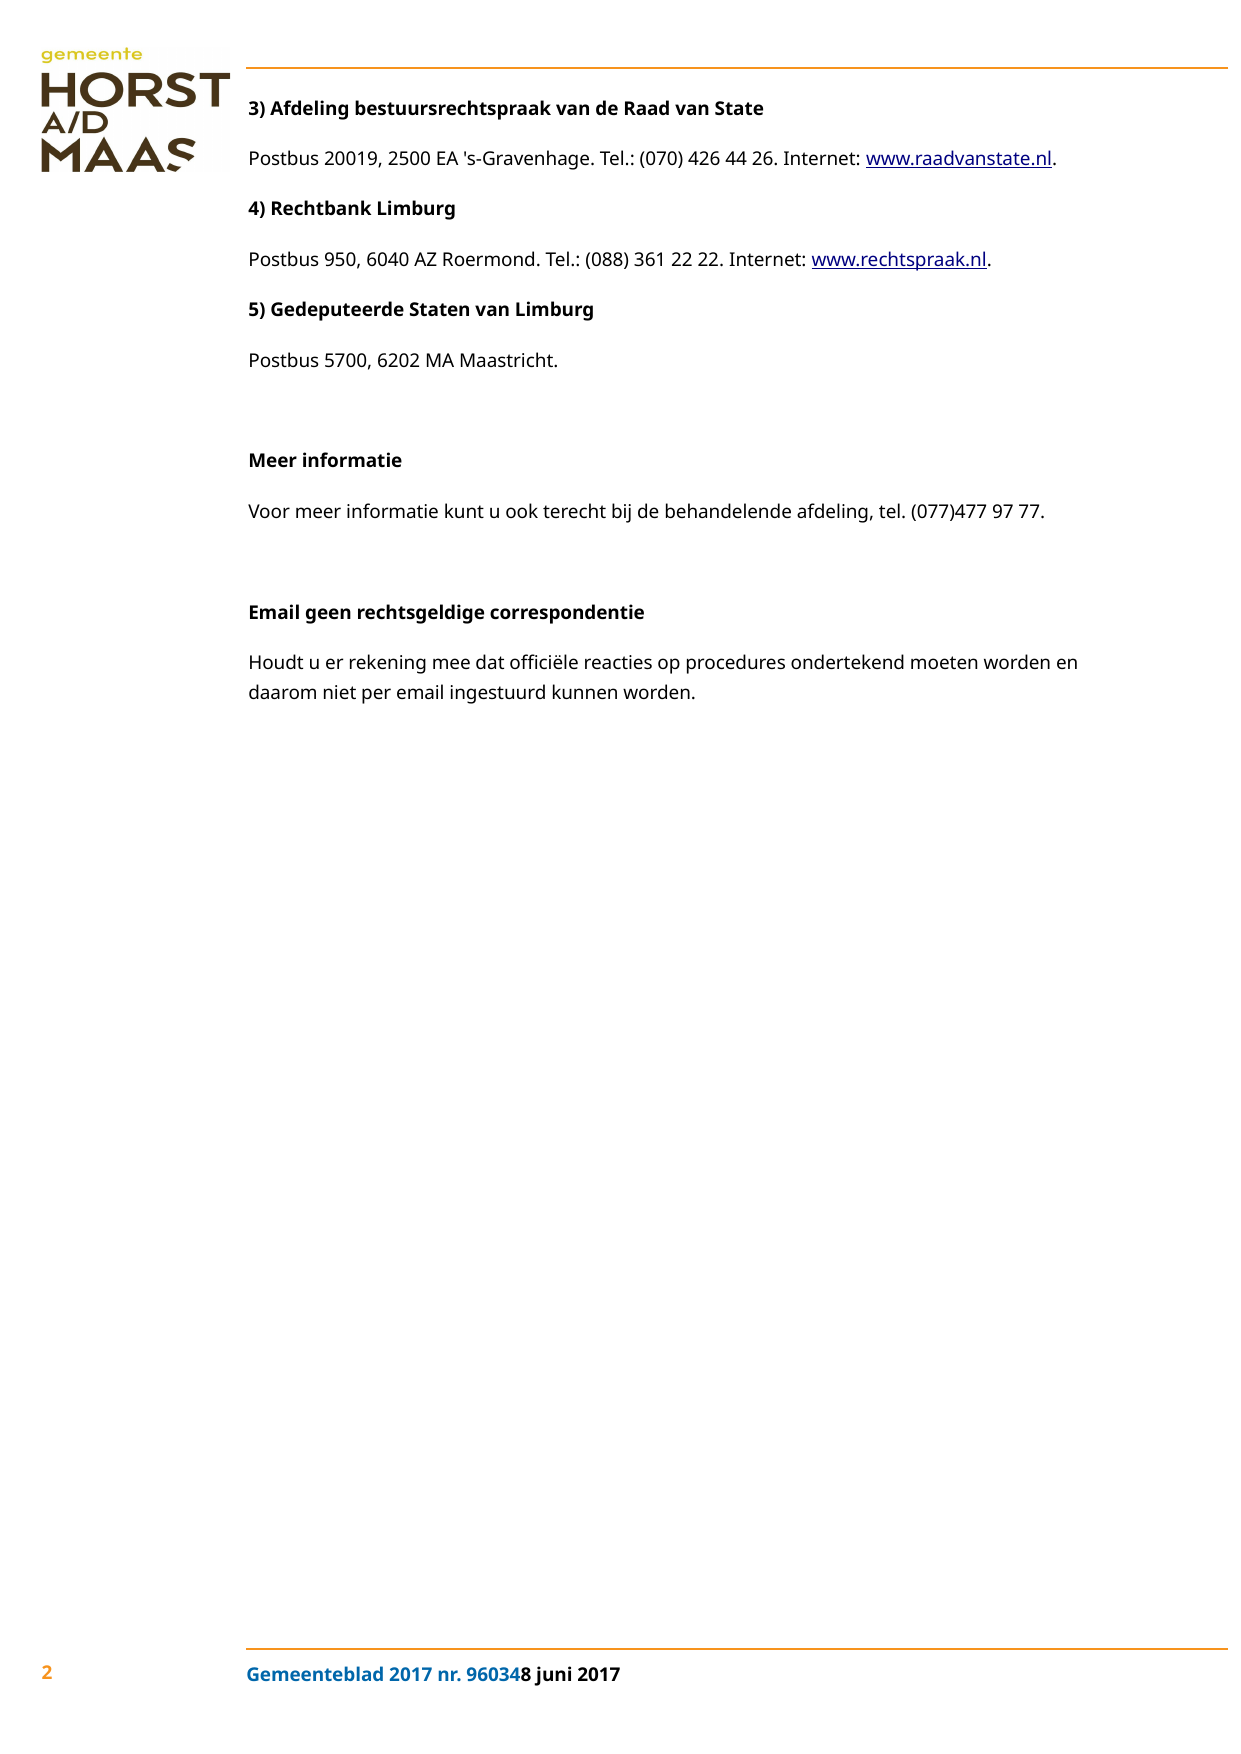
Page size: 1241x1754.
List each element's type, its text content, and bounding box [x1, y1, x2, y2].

text 3) Afdeling bestuursrechtspraak van de Raad van State [248, 95, 1152, 121]
text Postbus 950, 6040 AZ Roermond. Tel.: (088) 361 22 22. Internet: www.rechtspraak.nl. [248, 246, 1152, 272]
picture [41, 47, 231, 172]
text Postbus 20019, 2500 EA 's-Gravenhage. Tel.: (070) 426 44 26. Internet: www.raadvanstate.nl. [248, 145, 1152, 171]
text Meer informatie [248, 448, 1152, 473]
text Postbus 5700, 6202 MA Maastricht. [248, 347, 1152, 373]
text 5) Gedeputeerde Staten van Limburg [248, 296, 1152, 322]
text Houdt u er rekening mee dat officiële reacties op procedures ondertekend moeten worden en daarom niet per email ingestuurd kunnen worden. [248, 649, 1152, 705]
text 4) Rechtbank Limburg [248, 196, 1152, 221]
text Voor meer informatie kunt u ook terecht bij de behandelende afdeling, tel. (077)477 97 77. [248, 498, 1152, 524]
text Email geen rechtsgeldige correspondentie [248, 599, 1152, 625]
